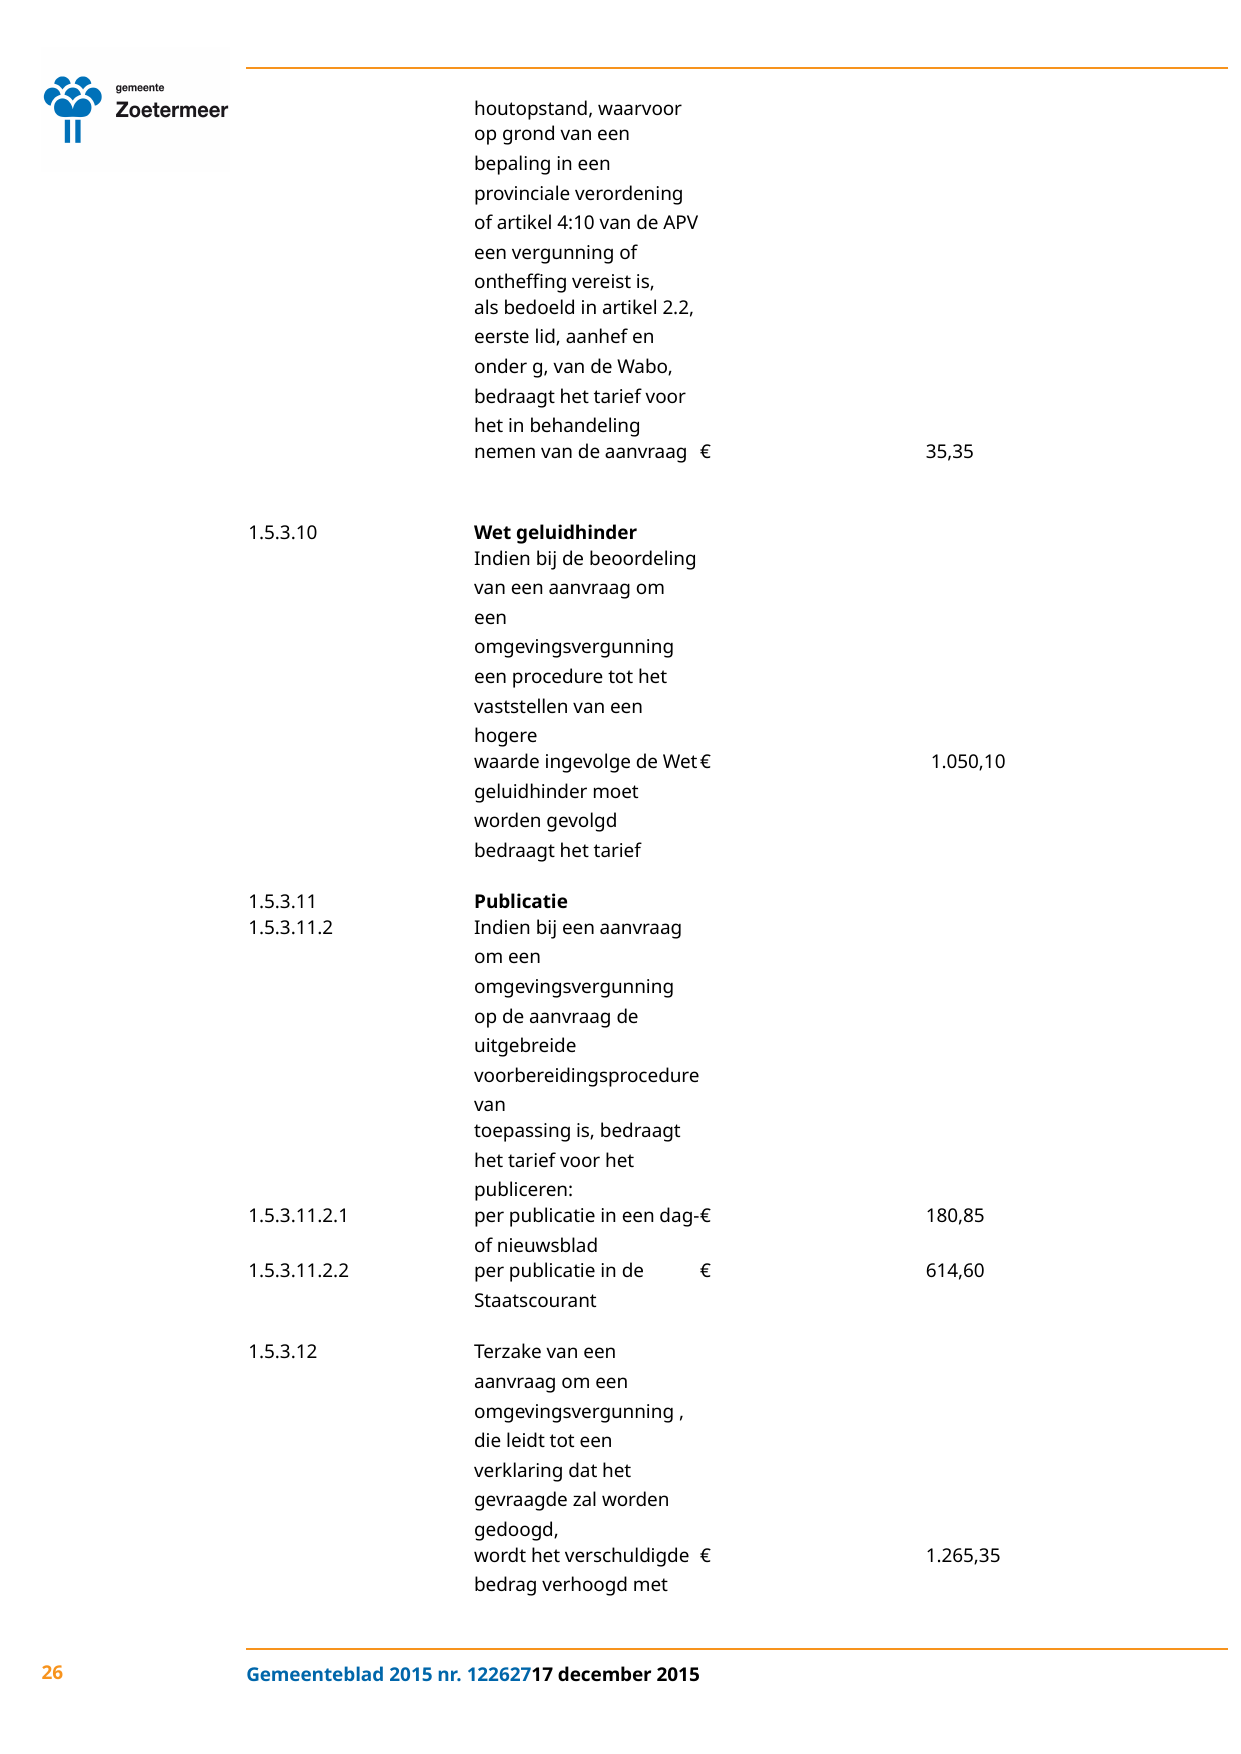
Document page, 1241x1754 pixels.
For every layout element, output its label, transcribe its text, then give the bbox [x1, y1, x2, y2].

table_cell [248, 121, 474, 294]
table_cell [926, 1313, 1152, 1339]
table_cell 1.050,10 [926, 748, 1152, 863]
table_cell [248, 863, 474, 888]
table_cell [926, 545, 1152, 748]
table_cell nemen van de aanvraag [474, 438, 700, 464]
table_cell [700, 121, 926, 294]
table_cell € [700, 1542, 926, 1597]
table_cell [700, 490, 926, 545]
picture [41, 47, 231, 172]
table_cell [248, 748, 474, 863]
table_cell 1.5.3.11.2 [248, 914, 474, 1117]
table_cell 1.5.3.12 [248, 1339, 474, 1542]
table_cell [474, 1313, 700, 1339]
table_cell 35,35 [926, 438, 1152, 464]
table_cell [248, 1313, 474, 1339]
table_cell [926, 294, 1152, 438]
table_cell [700, 1339, 926, 1542]
table_cell [248, 545, 474, 748]
table_cell per publicatie in een dag- of nieuwsblad [474, 1202, 700, 1258]
table_cell [700, 95, 926, 121]
table_cell 1.5.3.11 [248, 889, 474, 914]
table_cell [926, 1118, 1152, 1202]
table_cell [474, 863, 700, 888]
table_cell [248, 294, 474, 438]
table_cell [248, 438, 474, 464]
table_cell Indien bij de beoordeling van een aanvraag om een omgevingsvergunning een procedure tot het vaststellen van een hogere [474, 545, 700, 748]
table_cell € [700, 438, 926, 464]
table_cell [700, 464, 926, 490]
table_cell Wet geluidhinder [474, 490, 700, 545]
table_cell waarde ingevolge de Wet geluidhinder moet worden gevolgd bedraagt het tarief [474, 748, 700, 863]
table_cell 614,60 [926, 1258, 1152, 1313]
table_cell Terzake van een aanvraag om een omgevingsvergunning , die leidt tot een verklaring dat het gevraagde zal worden gedoogd, [474, 1339, 700, 1542]
table_cell wordt het verschuldigde bedrag verhoogd met [474, 1542, 700, 1597]
table_cell per publicatie in de Staatscourant [474, 1258, 700, 1313]
table_cell 1.265,35 [926, 1542, 1152, 1597]
table_cell 1.5.3.10 [248, 490, 474, 545]
table_cell [926, 95, 1152, 121]
table_cell Indien bij een aanvraag om een omgevingsvergunning op de aanvraag de uitgebreide voorbereidingsprocedure van [474, 914, 700, 1117]
table_cell [926, 121, 1152, 294]
table_cell [248, 464, 474, 490]
table_cell [926, 889, 1152, 914]
table_cell op grond van een bepaling in een provinciale verordening of artikel 4:10 van de APV een vergunning of ontheffing vereist is, [474, 121, 700, 294]
table_cell € [700, 1258, 926, 1313]
table_cell [700, 889, 926, 914]
table_cell 1.5.3.11.2.1 [248, 1202, 474, 1258]
table_cell [248, 1542, 474, 1597]
table_cell [700, 914, 926, 1117]
table_cell [248, 1118, 474, 1202]
table_cell [926, 914, 1152, 1117]
table_cell houtopstand, waarvoor [474, 95, 700, 121]
table_cell [700, 1118, 926, 1202]
table_cell als bedoeld in artikel 2.2, eerste lid, aanhef en onder g, van de Wabo, bedraagt het tarief voor het in behandeling [474, 294, 700, 438]
table_cell Publicatie [474, 889, 700, 914]
table_cell [926, 1339, 1152, 1542]
table_cell [926, 490, 1152, 545]
table_cell [474, 464, 700, 490]
table_cell 180,85 [926, 1202, 1152, 1258]
table_cell [700, 545, 926, 748]
table_cell [700, 863, 926, 888]
table_cell toepassing is, bedraagt het tarief voor het publiceren: [474, 1118, 700, 1202]
table_cell 1.5.3.11.2.2 [248, 1258, 474, 1313]
table_cell [700, 294, 926, 438]
table_cell [248, 95, 474, 121]
table_cell [926, 863, 1152, 888]
table_cell [926, 464, 1152, 490]
table_cell € [700, 1202, 926, 1258]
table_cell € [700, 748, 926, 863]
table_cell [700, 1313, 926, 1339]
